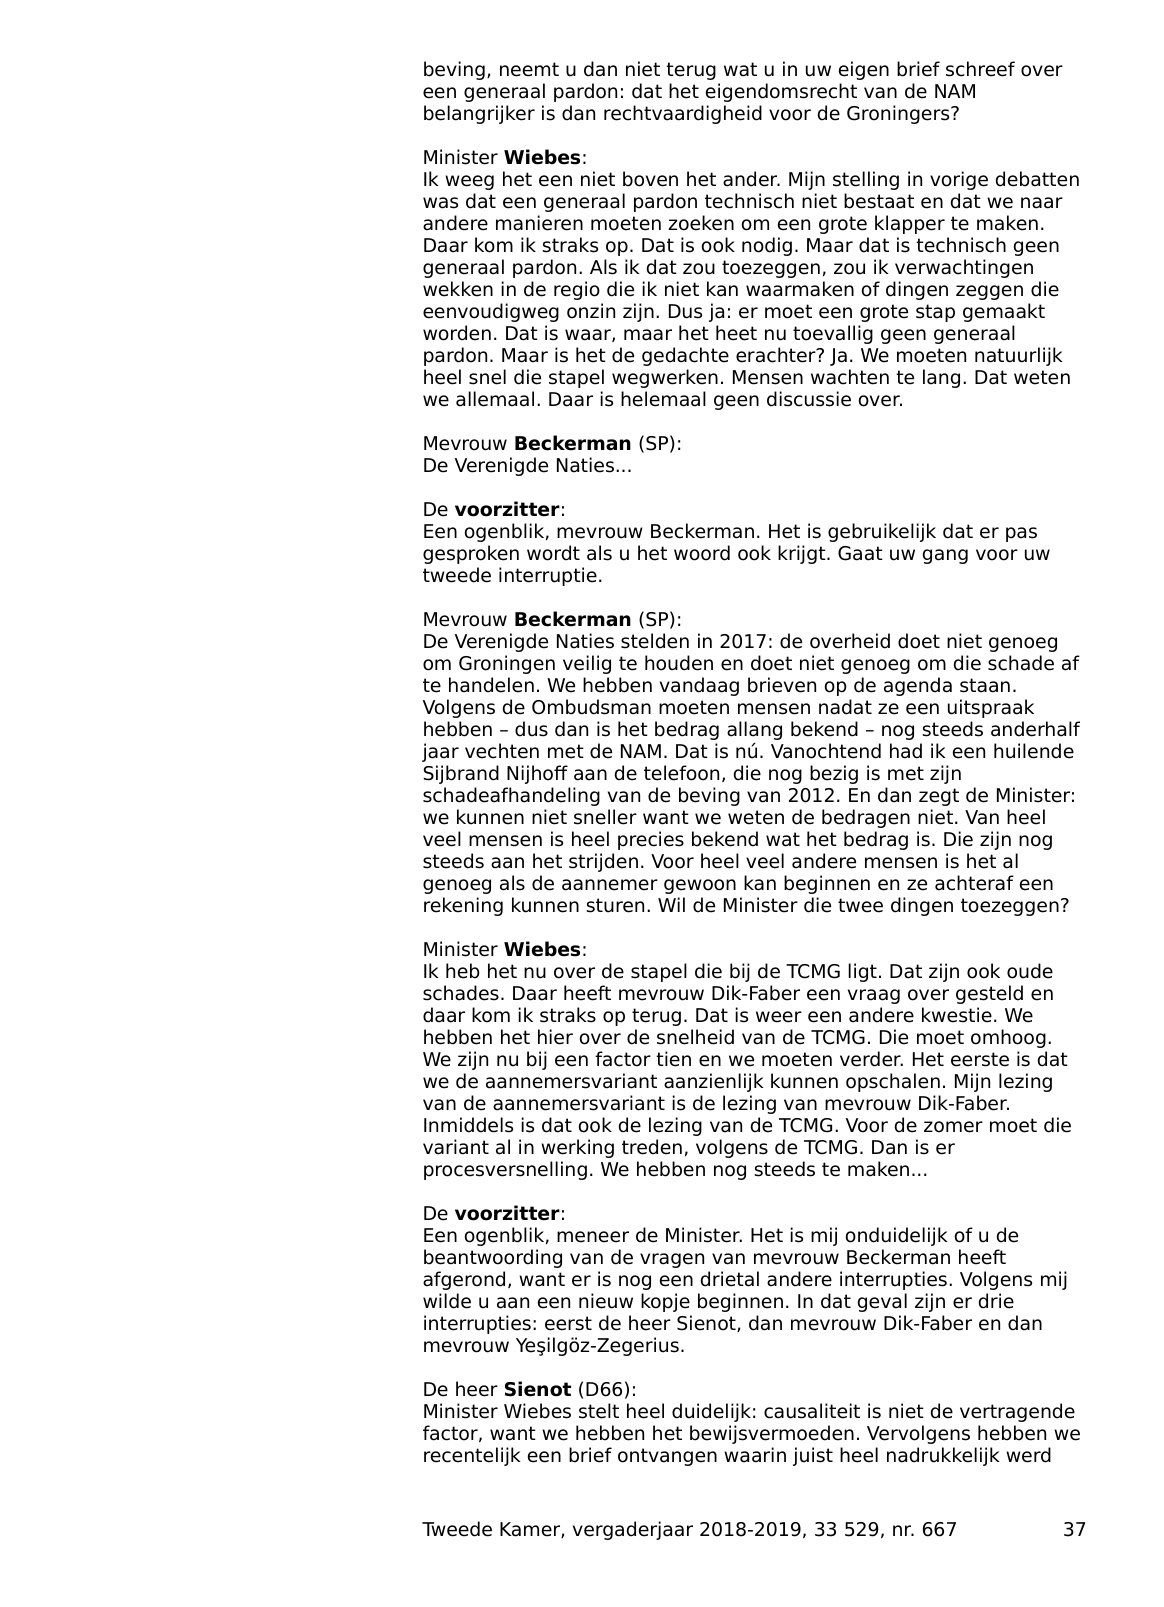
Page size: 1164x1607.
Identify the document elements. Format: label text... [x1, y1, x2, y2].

text Minister Wiebes stelt heel duidelijk: causaliteit is niet de vertragende factor, want we hebben het bewijsvermoeden. Vervolgens hebben we recentelijk een brief ontvangen waarin juist heel nadrukkelijk werd [422, 1401, 1087, 1467]
text Mevrouw Beckerman (SP): [422, 433, 1087, 455]
text Minister Wiebes: [422, 147, 1087, 169]
text De voorzitter: [422, 1203, 1087, 1225]
text Een ogenblik, meneer de Minister. Het is mij onduidelijk of u de beantwoording van de vragen van mevrouw Beckerman heeft afgerond, want er is nog een drietal andere interrupties. Volgens mij wilde u aan een nieuw kopje beginnen. In dat geval zijn er drie interrupties: eerst de heer Sienot, dan mevrouw Dik-Faber en dan mevrouw Yeşilgöz-Zegerius. [422, 1225, 1087, 1357]
text Ik weeg het een niet boven het ander. Mijn stelling in vorige debatten was dat een generaal pardon technisch niet bestaat en dat we naar andere manieren moeten zoeken om een grote klapper te maken. Daar kom ik straks op. Dat is ook nodig. Maar dat is technisch geen generaal pardon. Als ik dat zou toezeggen, zou ik verwachtingen wekken in de regio die ik niet kan waarmaken of dingen zeggen die eenvoudigweg onzin zijn. Dus ja: er moet een grote stap gemaakt worden. Dat is waar, maar het heet nu toevallig geen generaal pardon. Maar is het de gedachte erachter? Ja. We moeten natuurlijk heel snel die stapel wegwerken. Mensen wachten te lang. Dat weten we allemaal. Daar is helemaal geen discussie over. [422, 169, 1087, 411]
text Minister Wiebes: [422, 939, 1087, 961]
text Een ogenblik, mevrouw Beckerman. Het is gebruikelijk dat er pas gesproken wordt als u het woord ook krijgt. Gaat uw gang voor uw tweede interruptie. [422, 521, 1087, 587]
text De Verenigde Naties... [422, 455, 1087, 477]
text De Verenigde Naties stelden in 2017: de overheid doet niet genoeg om Groningen veilig te houden en doet niet genoeg om die schade af te handelen. We hebben vandaag brieven op de agenda staan. Volgens de Ombudsman moeten mensen nadat ze een uitspraak hebben – dus dan is het bedrag allang bekend – nog steeds anderhalf jaar vechten met de NAM. Dat is nú. Vanochtend had ik een huilende Sijbrand Nijhoff aan de telefoon, die nog bezig is met zijn schadeafhandeling van de beving van 2012. En dan zegt de Minister: we kunnen niet sneller want we weten de bedragen niet. Van heel veel mensen is heel precies bekend wat het bedrag is. Die zijn nog steeds aan het strijden. Voor heel veel andere mensen is het al genoeg als de aannemer gewoon kan beginnen en ze achteraf een rekening kunnen sturen. Wil de Minister die twee dingen toezeggen? [422, 631, 1087, 917]
text De heer Sienot (D66): [422, 1379, 1087, 1401]
text Ik heb het nu over de stapel die bij de TCMG ligt. Dat zijn ook oude schades. Daar heeft mevrouw Dik-Faber een vraag over gesteld en daar kom ik straks op terug. Dat is weer een andere kwestie. We hebben het hier over de snelheid van de TCMG. Die moet omhoog. We zijn nu bij een factor tien en we moeten verder. Het eerste is dat we de aannemersvariant aanzienlijk kunnen opschalen. Mijn lezing van de aannemersvariant is de lezing van mevrouw Dik-Faber. Inmiddels is dat ook de lezing van de TCMG. Voor de zomer moet die variant al in werking treden, volgens de TCMG. Dan is er procesversnelling. We hebben nog steeds te maken... [422, 961, 1087, 1181]
text Mevrouw Beckerman (SP): [422, 609, 1087, 631]
text beving, neemt u dan niet terug wat u in uw eigen brief schreef over een generaal pardon: dat het eigendomsrecht van de NAM belangrijker is dan rechtvaardigheid voor de Groningers? [422, 59, 1087, 125]
text De voorzitter: [422, 499, 1087, 521]
